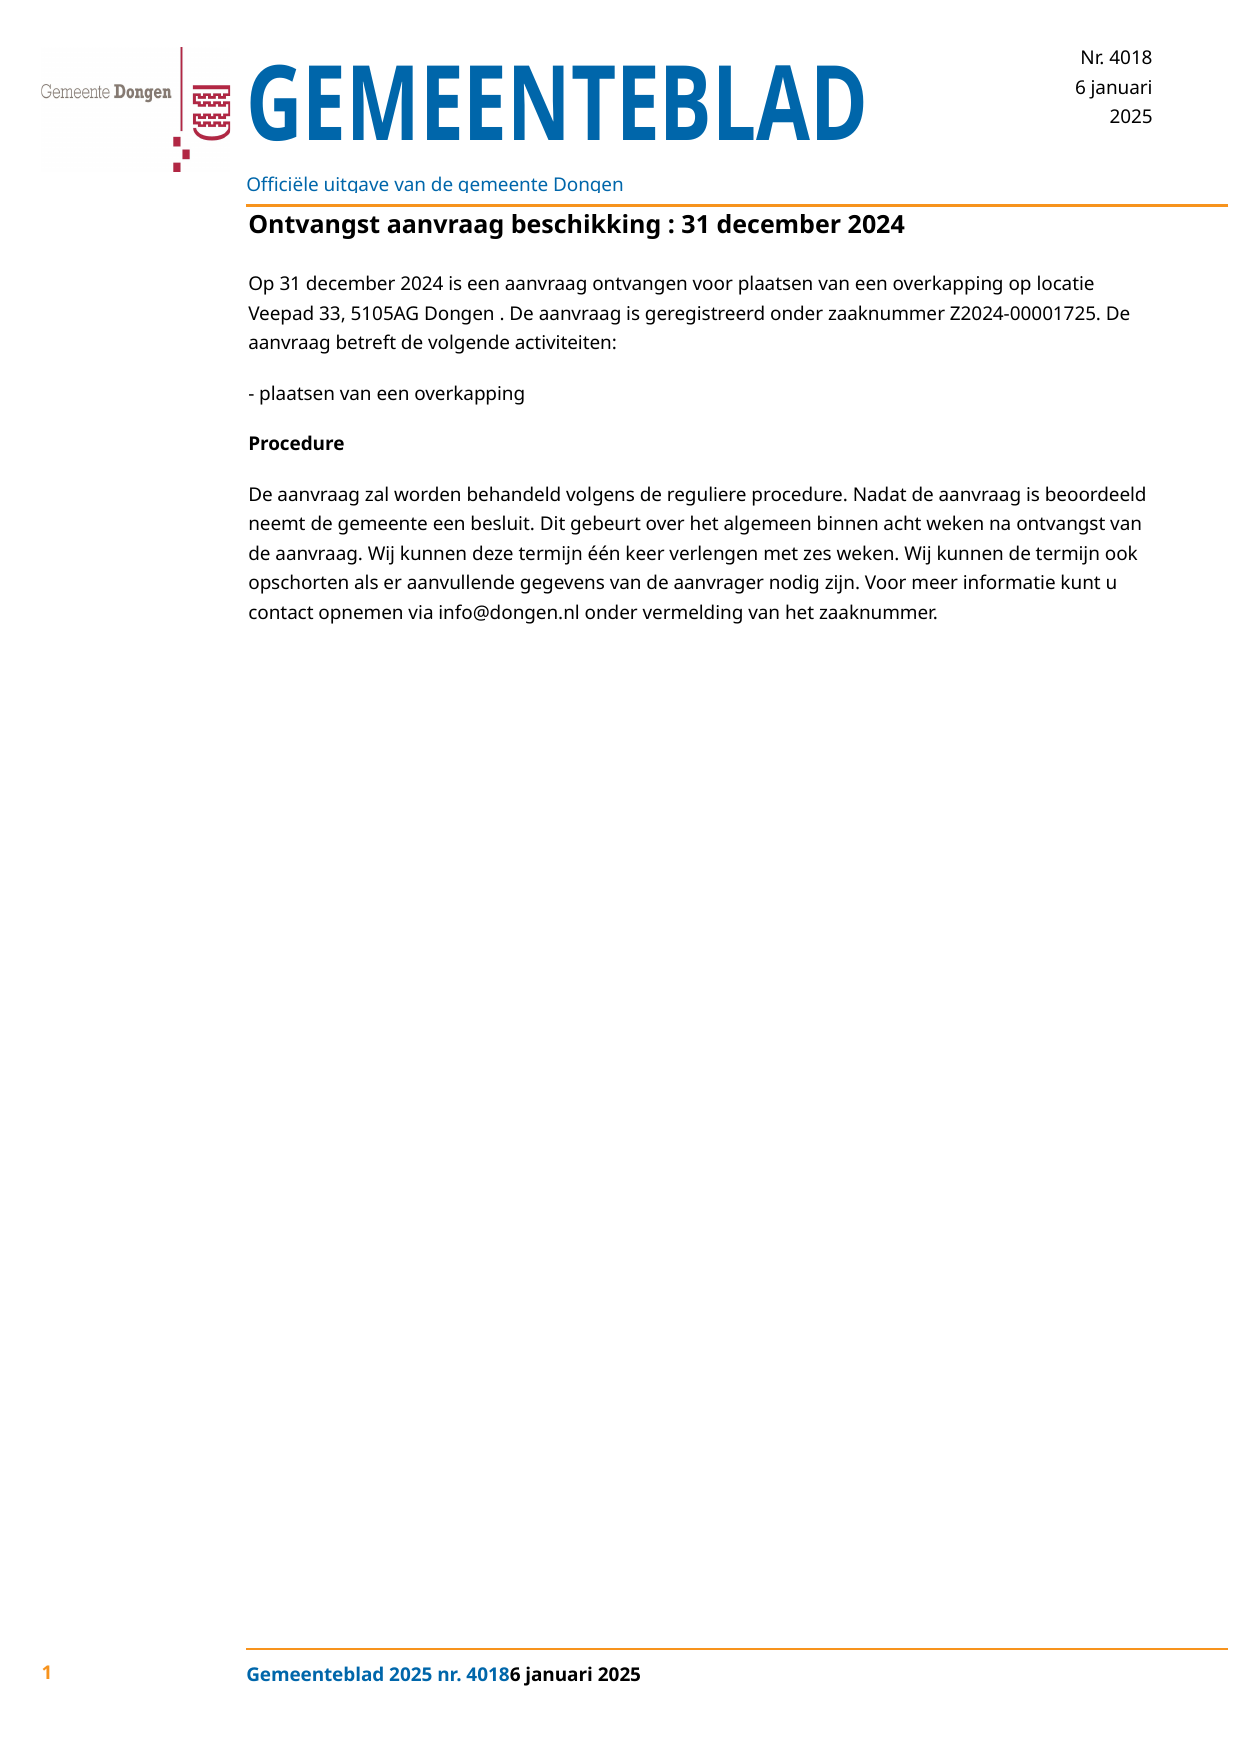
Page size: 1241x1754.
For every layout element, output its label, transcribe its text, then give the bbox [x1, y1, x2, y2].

text Ontvangst aanvraag beschikking : 31 december 2024 [248, 207, 1152, 241]
picture [41, 47, 231, 172]
text Procedure [248, 430, 1152, 456]
text De aanvraag zal worden behandeld volgens de reguliere procedure. Nadat de aanvraag is beoordeeld neemt de gemeente een besluit. Dit gebeurt over het algemeen binnen acht weken na ontvangst van de aanvraag. Wij kunnen deze termijn één keer verlengen met zes weken. Wij kunnen de termijn ook opschorten als er aanvullende gegevens van de aanvrager nodig zijn. Voor meer informatie kunt u contact opnemen via info@dongen.nl onder vermelding van het zaaknummer. [248, 481, 1152, 625]
text Op 31 december 2024 is een aanvraag ontvangen voor plaatsen van een overkapping op locatie Veepad 33, 5105AG Dongen . De aanvraag is geregistreerd onder zaaknummer Z2024-00001725. De aanvraag betreft de volgende activiteiten: [248, 270, 1152, 355]
text - plaatsen van een overkapping [248, 380, 1152, 406]
